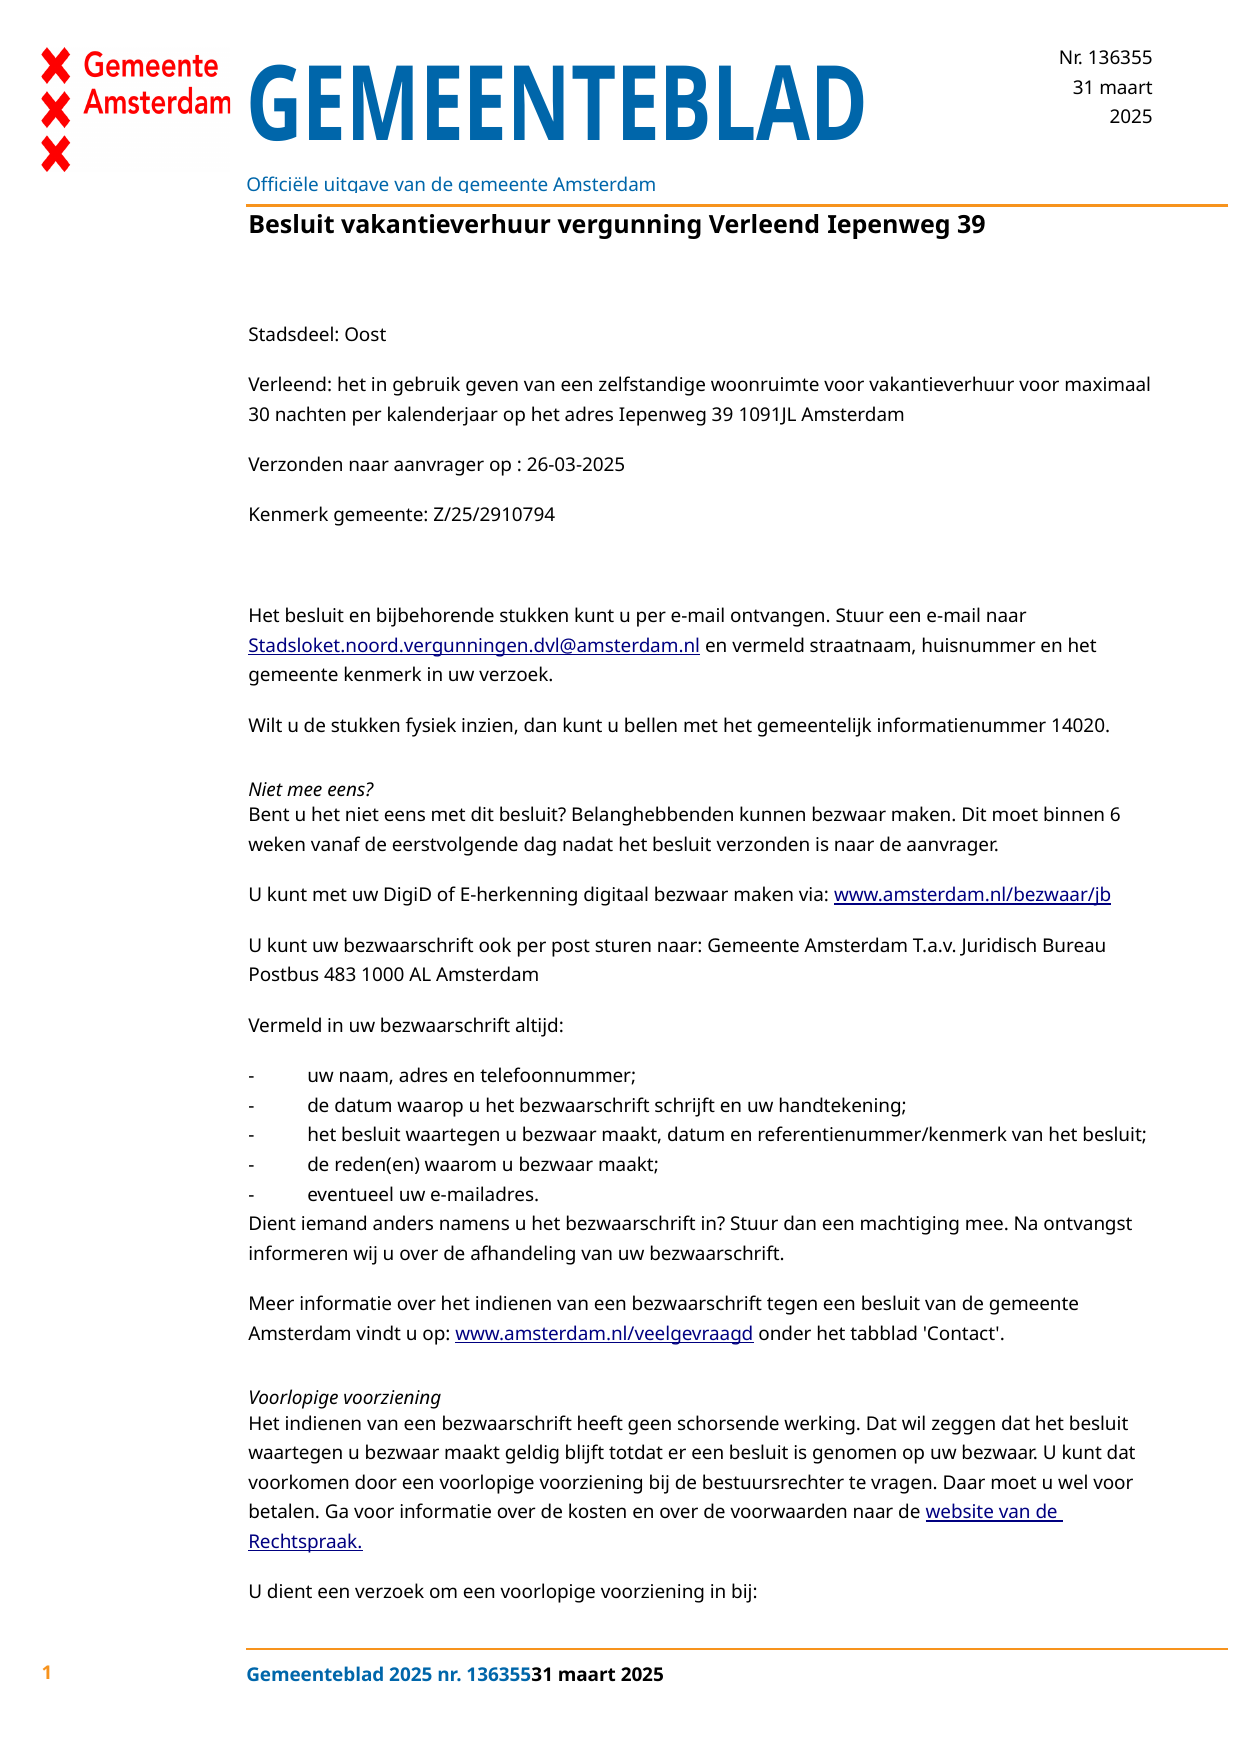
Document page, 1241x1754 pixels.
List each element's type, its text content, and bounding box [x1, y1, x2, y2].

text Meer informatie over het indienen van een bezwaarschrift tegen een besluit van de gemeente Amsterdam vindt u op: www.amsterdam.nl/veelgevraagd onder het tabblad 'Contact'. [248, 1290, 1152, 1346]
list uw naam, adres en telefoonnummer; [248, 1062, 1152, 1088]
list de datum waarop u het bezwaarschrift schrijft en uw handtekening; [248, 1092, 1152, 1118]
text U dient een verzoek om een voorlopige voorziening in bij: [248, 1578, 1152, 1604]
list eventueel uw e-mailadres. [248, 1181, 1152, 1207]
list het besluit waartegen u bezwaar maakt, datum en referentienummer/kenmerk van het besluit; [248, 1122, 1152, 1147]
text Stadsdeel: Oost [248, 321, 1152, 346]
text Verzonden naar aanvrager op : 26-03-2025 [248, 451, 1152, 477]
text Het indienen van een bezwaarschrift heeft geen schorsende werking. Dat wil zeggen dat het besluit waartegen u bezwaar maakt geldig blijft totdat er een besluit is genomen op uw bezwaar. U kunt dat voorkomen door een voorlopige voorziening bij de bestuursrechter te vragen. Daar moet u wel voor betalen. Ga voor informatie over de kosten en over de voorwaarden naar de website van de Rechtspraak. [248, 1410, 1152, 1554]
text Het besluit en bijbehorende stukken kunt u per e-mail ontvangen. Stuur een e-mail naar Stadsloket.noord.vergunningen.dvl@amsterdam.nl en vermeld straatnaam, huisnummer en het gemeente kenmerk in uw verzoek. [248, 602, 1152, 687]
text Kenmerk gemeente: Z/25/2910794 [248, 502, 1152, 527]
text U kunt uw bezwaarschrift ook per post sturen naar: Gemeente Amsterdam T.a.v. Juridisch Bureau Postbus 483 1000 AL Amsterdam [248, 932, 1152, 987]
text Bent u het niet eens met dit besluit? Belanghebbenden kunnen bezwaar maken. Dit moet binnen 6 weken vanaf de eerstvolgende dag nadat het besluit verzonden is naar de aanvrager. [248, 802, 1152, 857]
picture [41, 47, 231, 172]
text Vermeld in uw bezwaarschrift altijd: [248, 1012, 1152, 1038]
text U kunt met uw DigiD of E-herkenning digitaal bezwaar maken via: www.amsterdam.nl/bezwaar/jb [248, 882, 1152, 907]
text Voorlopige voorziening [248, 1384, 1152, 1410]
text Niet mee eens? [248, 776, 1152, 802]
text Dient iemand anders namens u het bezwaarschrift in? Stuur dan een machtiging mee. Na ontvangst informeren wij u over de afhandeling van uw bezwaarschrift. [248, 1210, 1152, 1266]
text Wilt u de stukken fysiek inzien, dan kunt u bellen met het gemeentelijk informatienummer 14020. [248, 712, 1152, 738]
text Verleend: het in gebruik geven van een zelfstandige woonruimte voor vakantieverhuur voor maximaal 30 nachten per kalenderjaar op het adres Iepenweg 39 1091JL Amsterdam [248, 371, 1152, 426]
list de reden(en) waarom u bezwaar maakt; [248, 1151, 1152, 1177]
text Besluit vakantieverhuur vergunning Verleend Iepenweg 39 [248, 207, 1152, 241]
